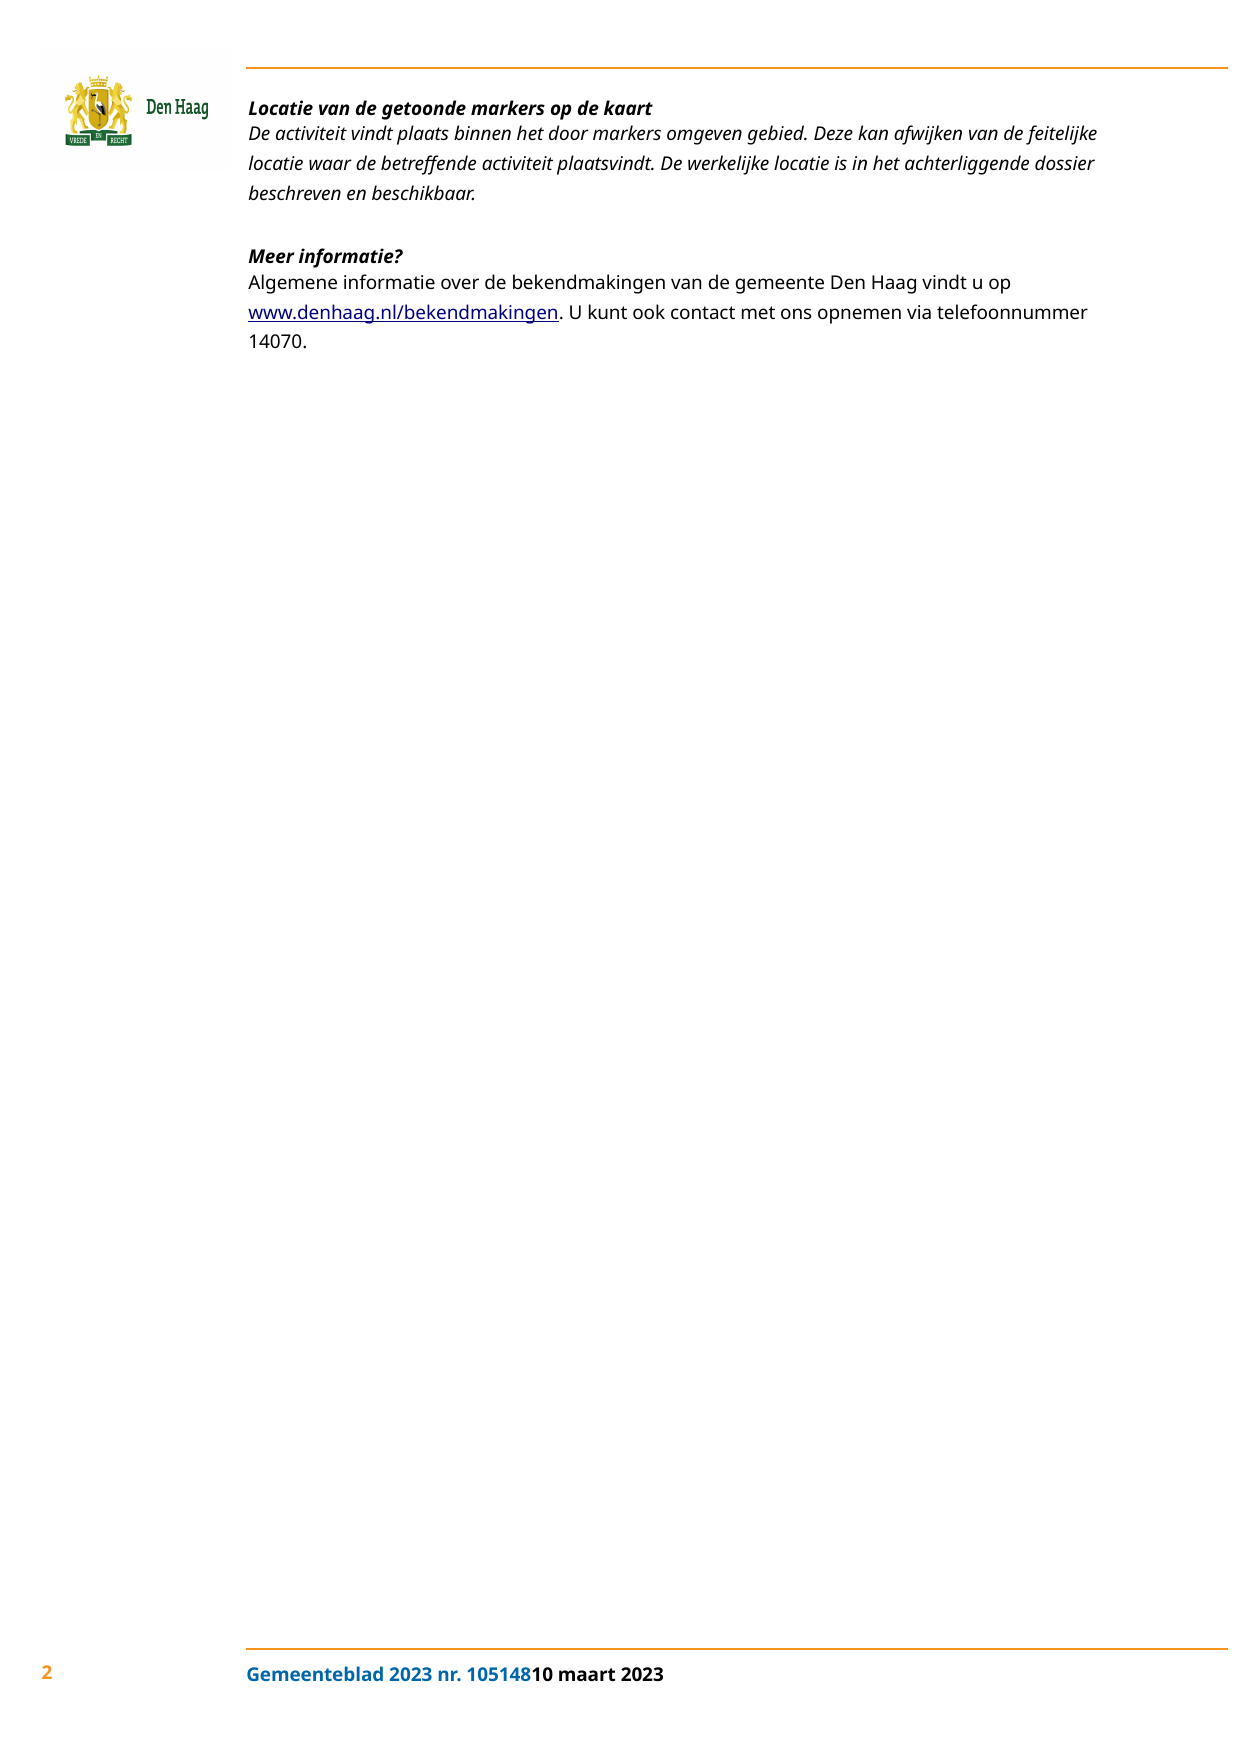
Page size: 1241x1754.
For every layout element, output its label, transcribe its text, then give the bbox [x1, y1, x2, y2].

text Algemene informatie over de bekendmakingen van de gemeente Den Haag vindt u op www.denhaag.nl/bekendmakingen. U kunt ook contact met ons opnemen via telefoonnummer 14070. [248, 269, 1152, 354]
text Meer informatie? [248, 244, 1152, 269]
picture [41, 47, 231, 172]
text Locatie van de getoonde markers op de kaart [248, 95, 1152, 121]
text De activiteit vindt plaats binnen het door markers omgeven gebied. Deze kan afwijken van de feitelijke locatie waar de betreffende activiteit plaatsvindt. De werkelijke locatie is in het achterliggende dossier beschreven en beschikbaar. [248, 121, 1152, 205]
